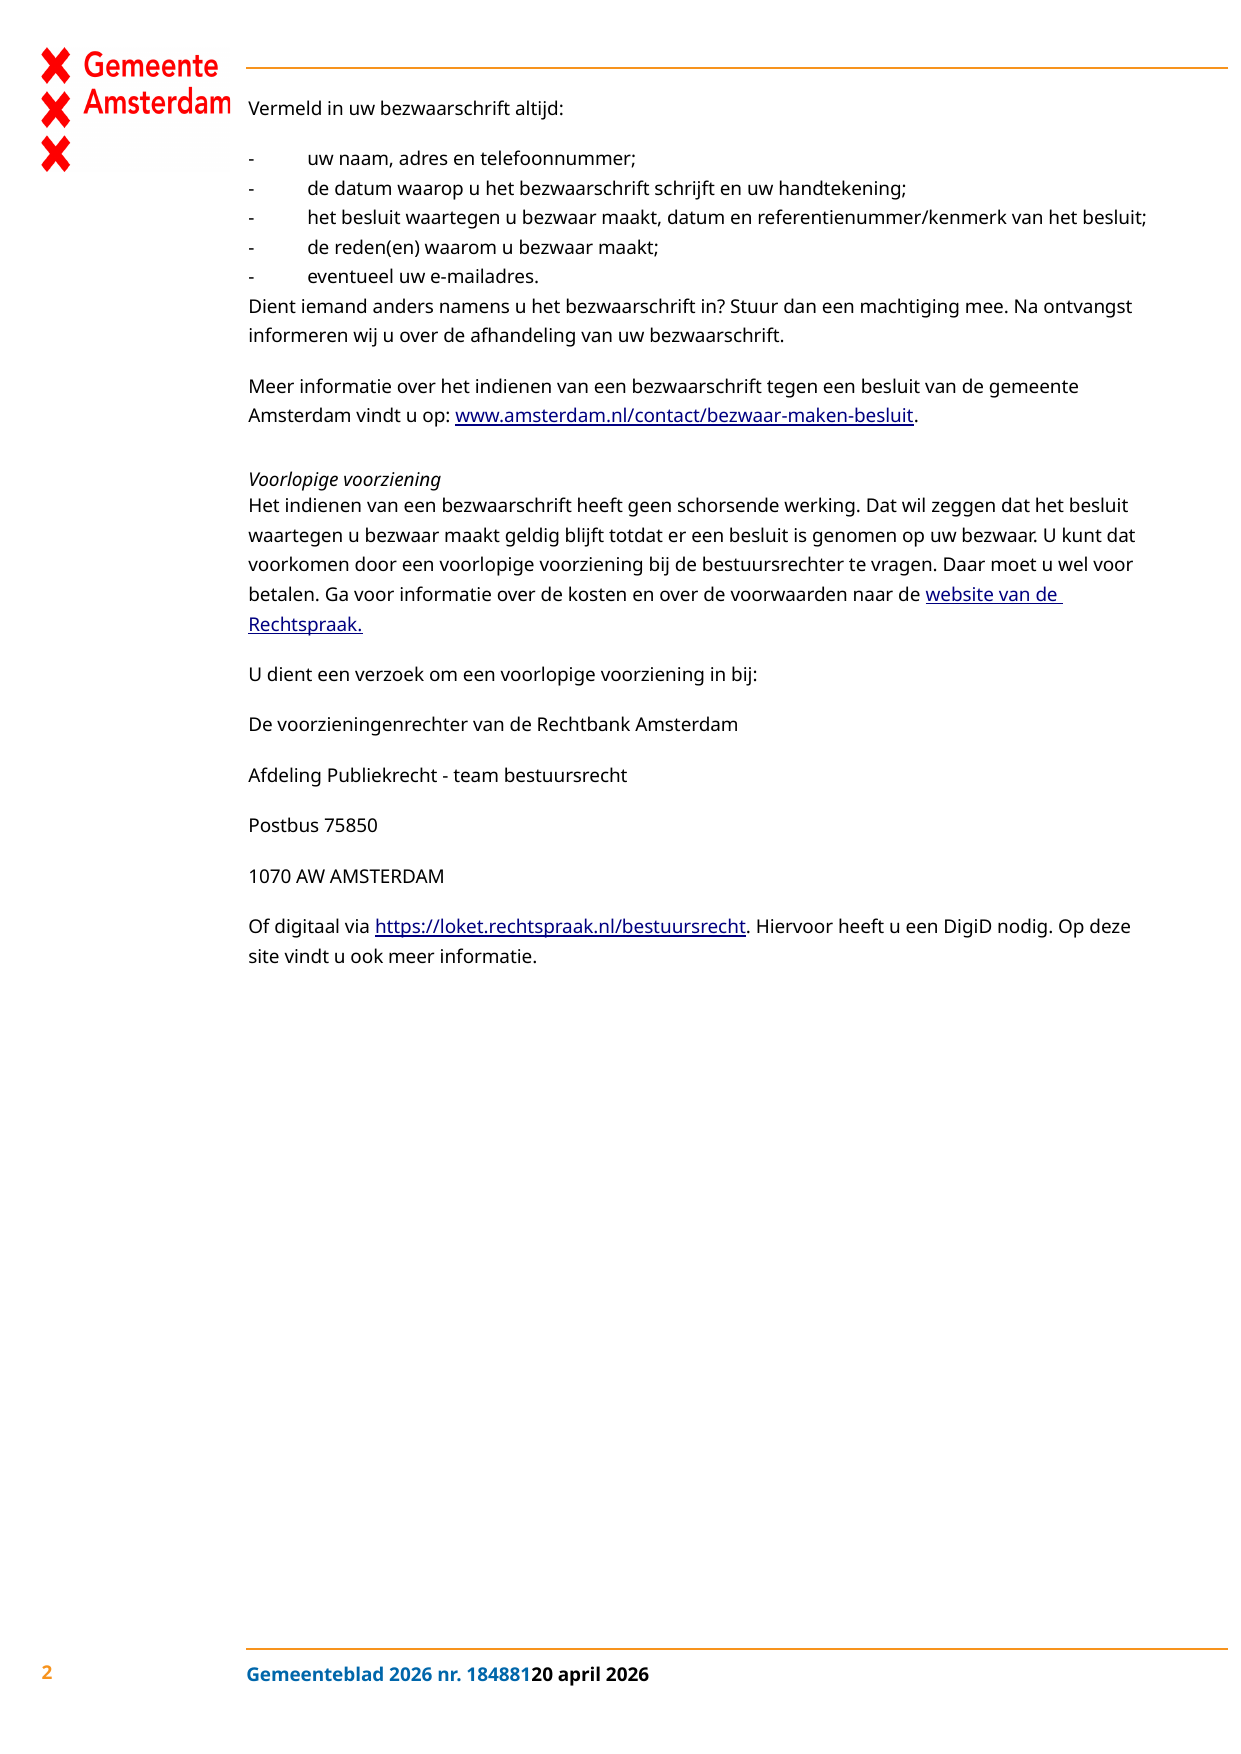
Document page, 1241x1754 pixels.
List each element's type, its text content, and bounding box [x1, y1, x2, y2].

text Meer informatie over het indienen van een bezwaarschrift tegen een besluit van de gemeente Amsterdam vindt u op: www.amsterdam.nl/contact/bezwaar-maken-besluit. [248, 373, 1152, 428]
list het besluit waartegen u bezwaar maakt, datum en referentienummer/kenmerk van het besluit; [248, 204, 1152, 230]
picture [41, 47, 231, 172]
list de datum waarop u het bezwaarschrift schrijft en uw handtekening; [248, 175, 1152, 201]
text De voorzieningenrechter van de Rechtbank Amsterdam [248, 712, 1152, 737]
list eventueel uw e-mailadres. [248, 263, 1152, 289]
list uw naam, adres en telefoonnummer; [248, 145, 1152, 171]
text Het indienen van een bezwaarschrift heeft geen schorsende werking. Dat wil zeggen dat het besluit waartegen u bezwaar maakt geldig blijft totdat er een besluit is genomen op uw bezwaar. U kunt dat voorkomen door een voorlopige voorziening bij de bestuursrechter te vragen. Daar moet u wel voor betalen. Ga voor informatie over de kosten en over de voorwaarden naar de website van de Rechtspraak. [248, 492, 1152, 636]
text Of digitaal via https://loket.rechtspraak.nl/bestuursrecht. Hiervoor heeft u een DigiD nodig. Op deze site vindt u ook meer informatie. [248, 913, 1152, 968]
text Vermeld in uw bezwaarschrift altijd: [248, 95, 1152, 121]
text Postbus 75850 [248, 812, 1152, 838]
text 1070 AW AMSTERDAM [248, 863, 1152, 888]
text Voorlopige voorziening [248, 467, 1152, 492]
text U dient een verzoek om een voorlopige voorziening in bij: [248, 661, 1152, 687]
list de reden(en) waarom u bezwaar maakt; [248, 234, 1152, 260]
text Afdeling Publiekrecht - team bestuursrecht [248, 762, 1152, 788]
text Dient iemand anders namens u het bezwaarschrift in? Stuur dan een machtiging mee. Na ontvangst informeren wij u over de afhandeling van uw bezwaarschrift. [248, 293, 1152, 348]
